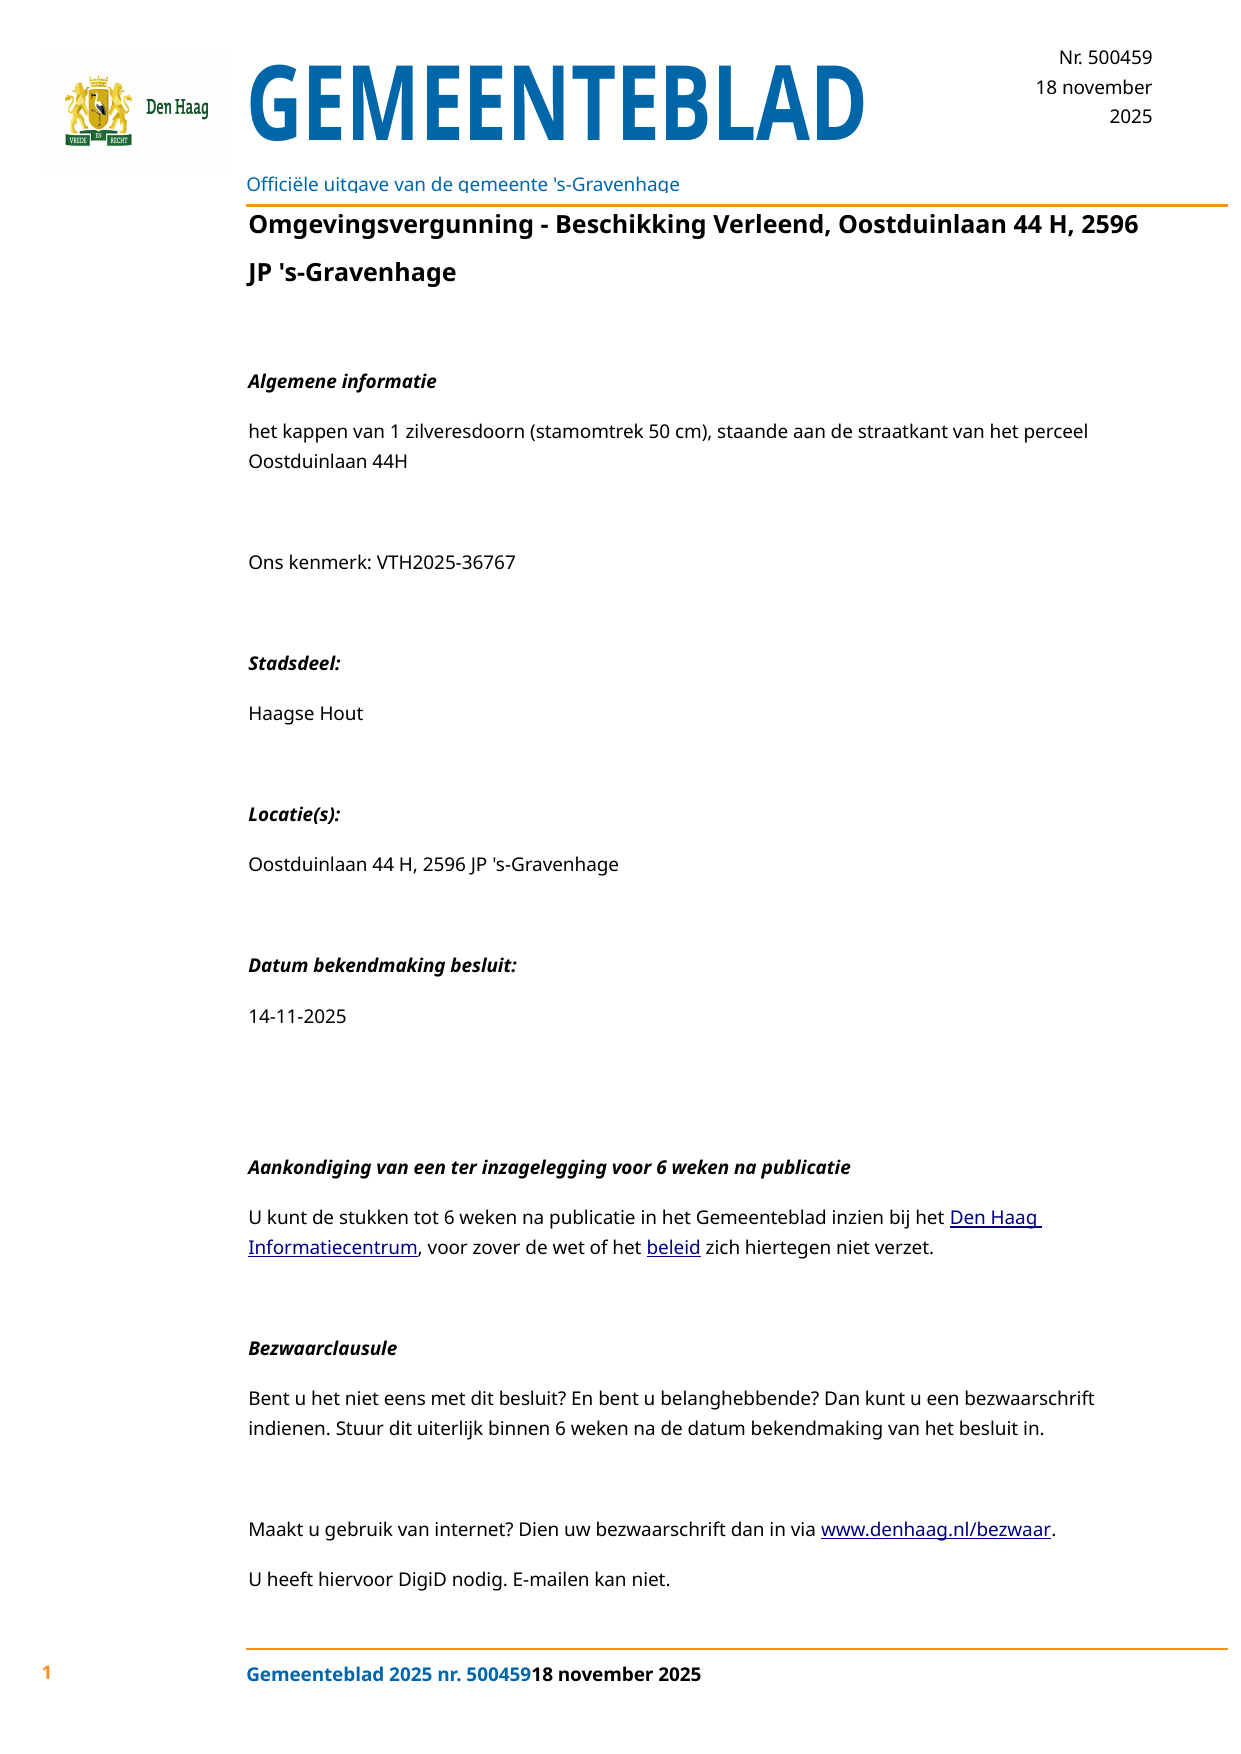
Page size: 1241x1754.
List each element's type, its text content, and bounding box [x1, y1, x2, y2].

text Maakt u gebruik van internet? Dien uw bezwaarschrift dan in via www.denhaag.nl/bezwaar. [248, 1516, 1152, 1542]
text U heeft hiervoor DigiD nodig. E-mailen kan niet. [248, 1566, 1152, 1592]
text Algemene informatie [248, 368, 1152, 394]
text Oostduinlaan 44 H, 2596 JP 's-Gravenhage [248, 852, 1152, 877]
text Omgevingsvergunning - Beschikking Verleend, Oostduinlaan 44 H, 2596 JP 's-Gravenhage [248, 207, 1152, 288]
text Haagse Hout [248, 700, 1152, 726]
text Ons kenmerk: VTH2025-36767 [248, 549, 1152, 575]
text Stadsdeel: [248, 650, 1152, 676]
text Bent u het niet eens met dit besluit? En bent u belanghebbende? Dan kunt u een bezwaarschrift indienen. Stuur dit uiterlijk binnen 6 weken na de datum bekendmaking van het besluit in. [248, 1385, 1152, 1441]
text 14-11-2025 [248, 1003, 1152, 1029]
text Bezwaarclausule [248, 1335, 1152, 1361]
text Locatie(s): [248, 801, 1152, 827]
text Datum bekendmaking besluit: [248, 952, 1152, 978]
text het kappen van 1 zilveresdoorn (stamomtrek 50 cm), staande aan de straatkant van het perceel Oostduinlaan 44H [248, 419, 1152, 474]
text Aankondiging van een ter inzagelegging voor 6 weken na publicatie [248, 1154, 1152, 1180]
picture [41, 47, 231, 172]
text U kunt de stukken tot 6 weken na publicatie in het Gemeenteblad inzien bij het Den Haag Informatiecentrum, voor zover de wet of het beleid zich hiertegen niet verzet. [248, 1204, 1152, 1260]
